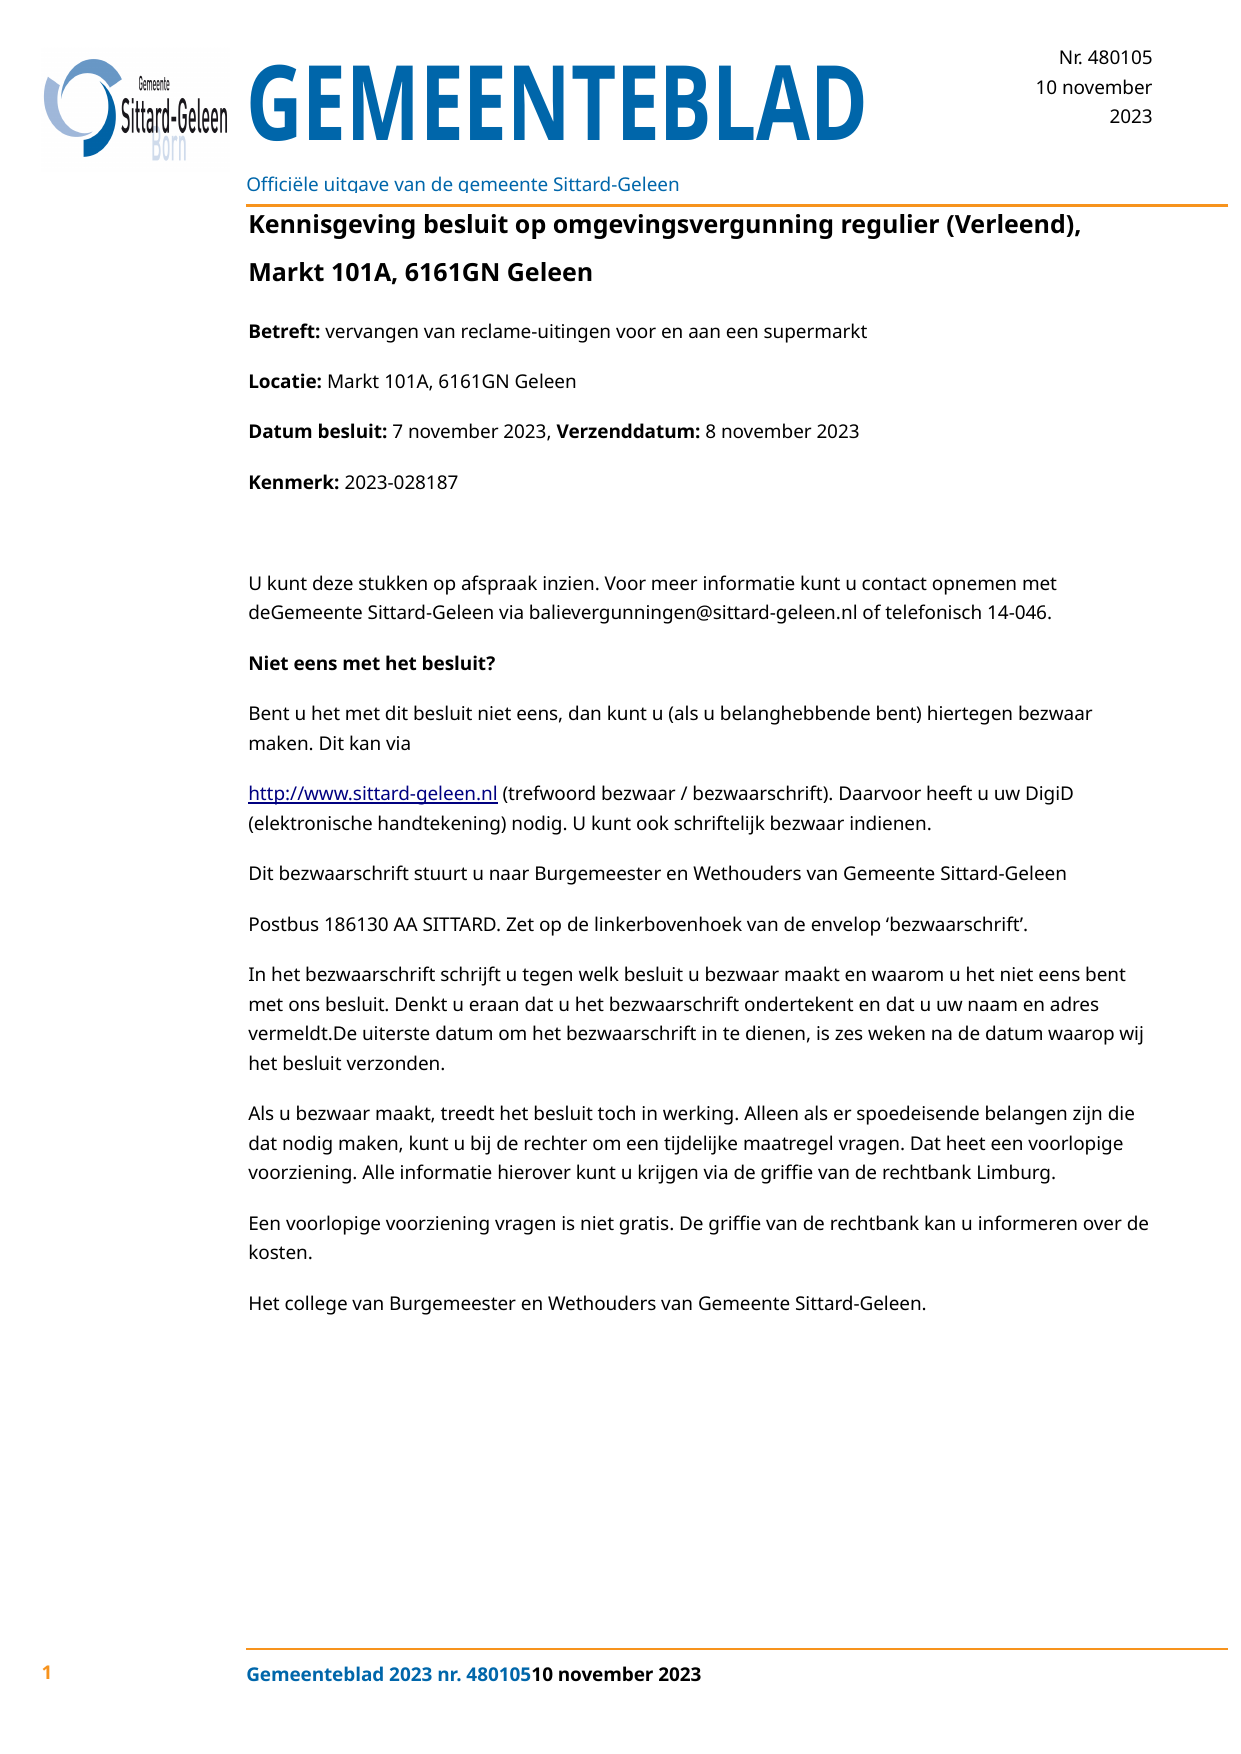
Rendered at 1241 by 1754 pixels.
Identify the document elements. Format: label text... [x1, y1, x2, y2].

text Kenmerk: 2023-028187 [248, 469, 1152, 495]
text U kunt deze stukken op afspraak inzien. Voor meer informatie kunt u contact opnemen met deGemeente Sittard-Geleen via balievergunningen@sittard-geleen.nl of telefonisch 14-046. [248, 570, 1152, 625]
text Postbus 186130 AA SITTARD. Zet op de linkerbovenhoek van de envelop ‘bezwaarschrift’. [248, 911, 1152, 937]
text Betreft: vervangen van reclame-uitingen voor en aan een supermarkt [248, 318, 1152, 344]
text Dit bezwaarschrift stuurt u naar Burgemeester en Wethouders van Gemeente Sittard-Geleen [248, 860, 1152, 886]
text Het college van Burgemeester en Wethouders van Gemeente Sittard-Geleen. [248, 1290, 1152, 1316]
text In het bezwaarschrift schrijft u tegen welk besluit u bezwaar maakt en waarom u het niet eens bent met ons besluit. Denkt u eraan dat u het bezwaarschrift ondertekent en dat u uw naam en adres vermeldt.De uiterste datum om het bezwaarschrift in te dienen, is zes weken na de datum waarop wij het besluit verzonden. [248, 961, 1152, 1076]
picture [41, 47, 231, 172]
text Datum besluit: 7 november 2023, Verzenddatum: 8 november 2023 [248, 419, 1152, 444]
text Niet eens met het besluit? [248, 650, 1152, 676]
text Als u bezwaar maakt, treedt het besluit toch in werking. Alleen als er spoedeisende belangen zijn die dat nodig maken, kunt u bij de rechter om een tijdelijke maatregel vragen. Dat heet een voorlopige voorziening. Alle informatie hierover kunt u krijgen via de griffie van de rechtbank Limburg. [248, 1100, 1152, 1185]
text Bent u het met dit besluit niet eens, dan kunt u (als u belanghebbende bent) hiertegen bezwaar maken. Dit kan via [248, 700, 1152, 756]
text Locatie: Markt 101A, 6161GN Geleen [248, 368, 1152, 394]
text Kennisgeving besluit op omgevingsvergunning regulier (Verleend), Markt 101A, 6161GN Geleen [248, 207, 1152, 288]
text Een voorlopige voorziening vragen is niet gratis. De griffie van de rechtbank kan u informeren over de kosten. [248, 1210, 1152, 1265]
text http://www.sittard-geleen.nl (trefwoord bezwaar / bezwaarschrift). Daarvoor heeft u uw DigiD (elektronische handtekening) nodig. U kunt ook schriftelijk bezwaar indienen. [248, 780, 1152, 836]
